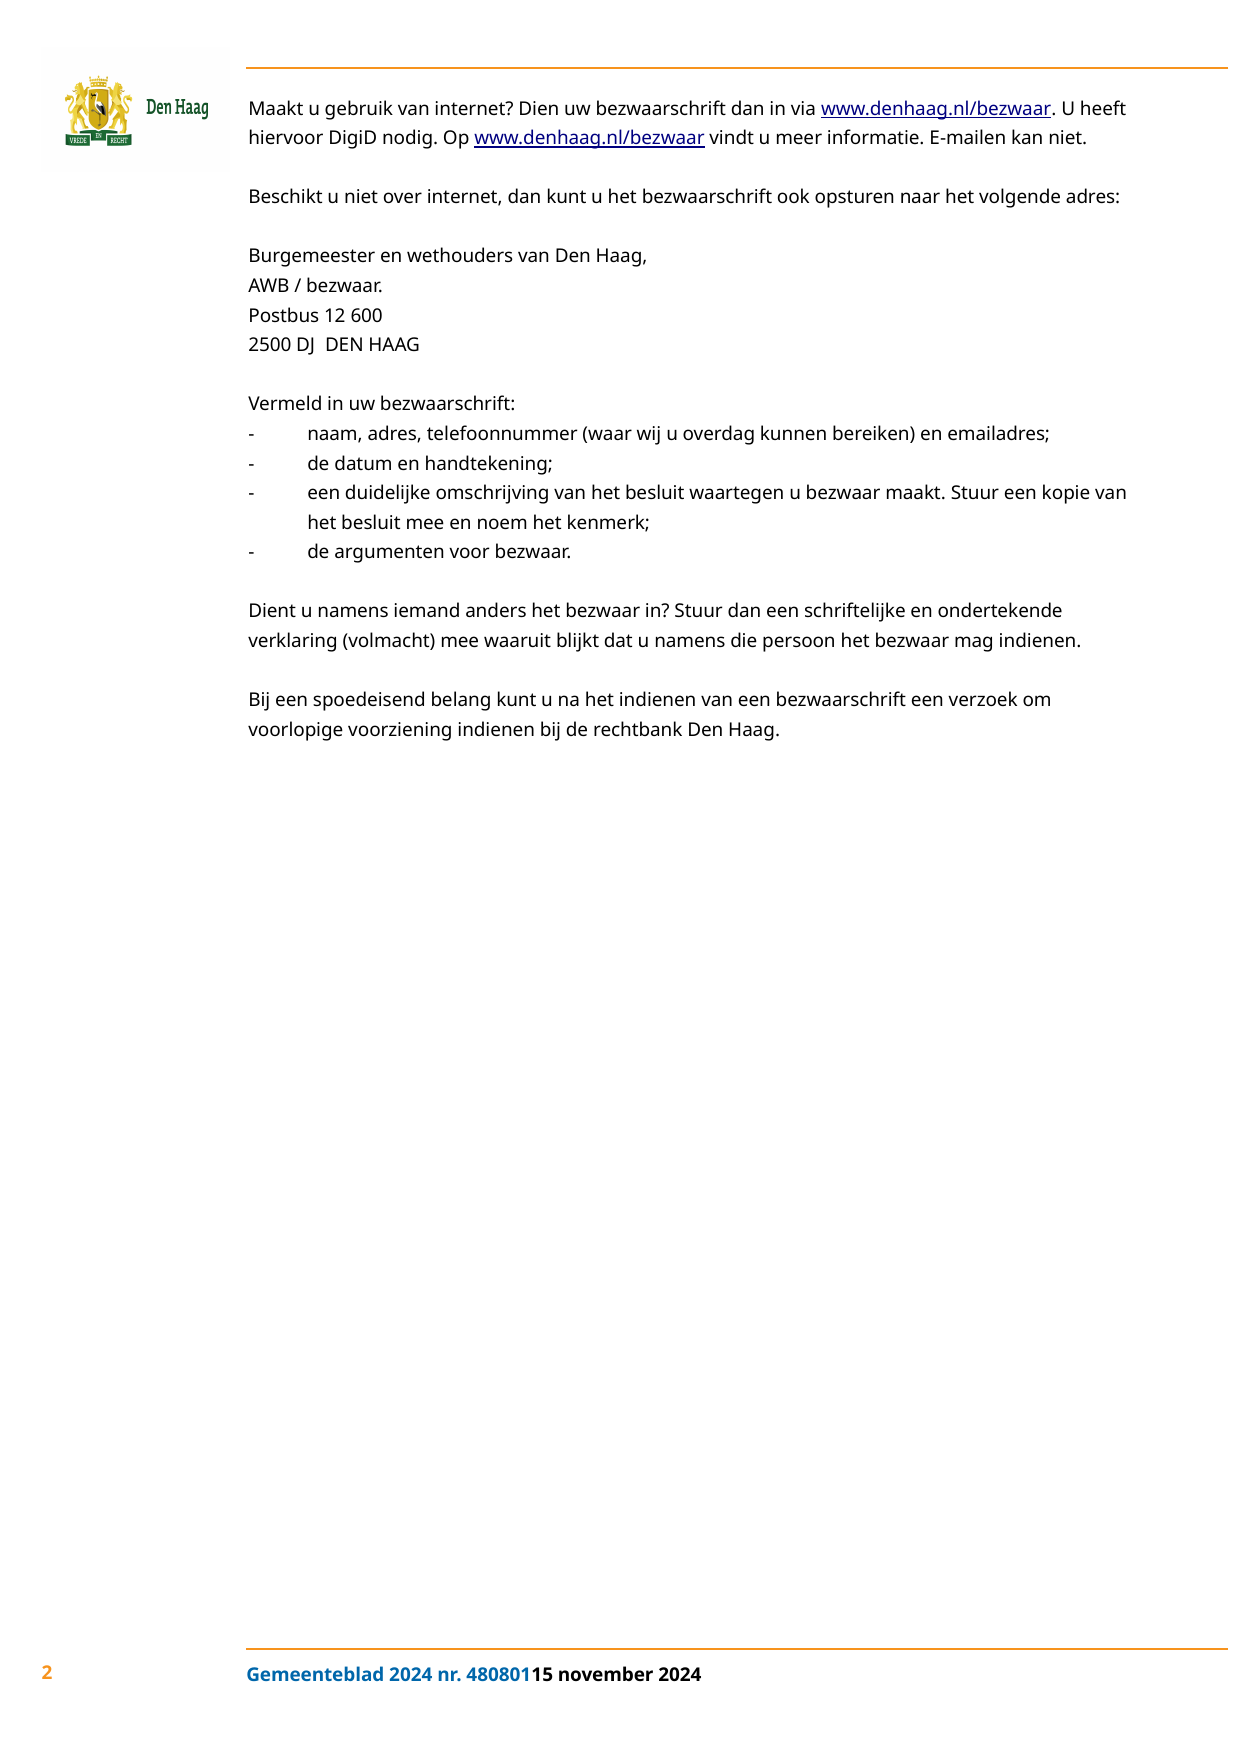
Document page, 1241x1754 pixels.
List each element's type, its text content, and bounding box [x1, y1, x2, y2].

list de argumenten voor bezwaar. [248, 538, 1152, 564]
text Bij een spoedeisend belang kunt u na het indienen van een bezwaarschrift een verzoek om voorlopige voorziening indienen bij de rechtbank Den Haag. [248, 686, 1152, 742]
text Vermeld in uw bezwaarschrift: [248, 391, 1152, 416]
list naam, adres, telefoonnummer (waar wij u overdag kunnen bereiken) en emailadres; [248, 420, 1152, 446]
text Maakt u gebruik van internet? Dien uw bezwaarschrift dan in via www.denhaag.nl/bezwaar. U heeft hiervoor DigiD nodig. Op www.denhaag.nl/bezwaar vindt u meer informatie. E-mailen kan niet. [248, 95, 1152, 150]
list de datum en handtekening; [248, 450, 1152, 476]
text Burgemeester en wethouders van Den Haag, [248, 243, 1152, 268]
text AWB / bezwaar. [248, 272, 1152, 298]
picture [41, 47, 231, 172]
text Postbus 12 600 [248, 302, 1152, 328]
list een duidelijke omschrijving van het besluit waartegen u bezwaar maakt. Stuur een kopie van het besluit mee en noem het kenmerk; [248, 479, 1152, 535]
text Beschikt u niet over internet, dan kunt u het bezwaarschrift ook opsturen naar het volgende adres: [248, 183, 1152, 209]
text 2500 DJ DEN HAAG [248, 331, 1152, 357]
text Dient u namens iemand anders het bezwaar in? Stuur dan een schriftelijke en ondertekende verklaring (volmacht) mee waaruit blijkt dat u namens die persoon het bezwaar mag indienen. [248, 598, 1152, 653]
